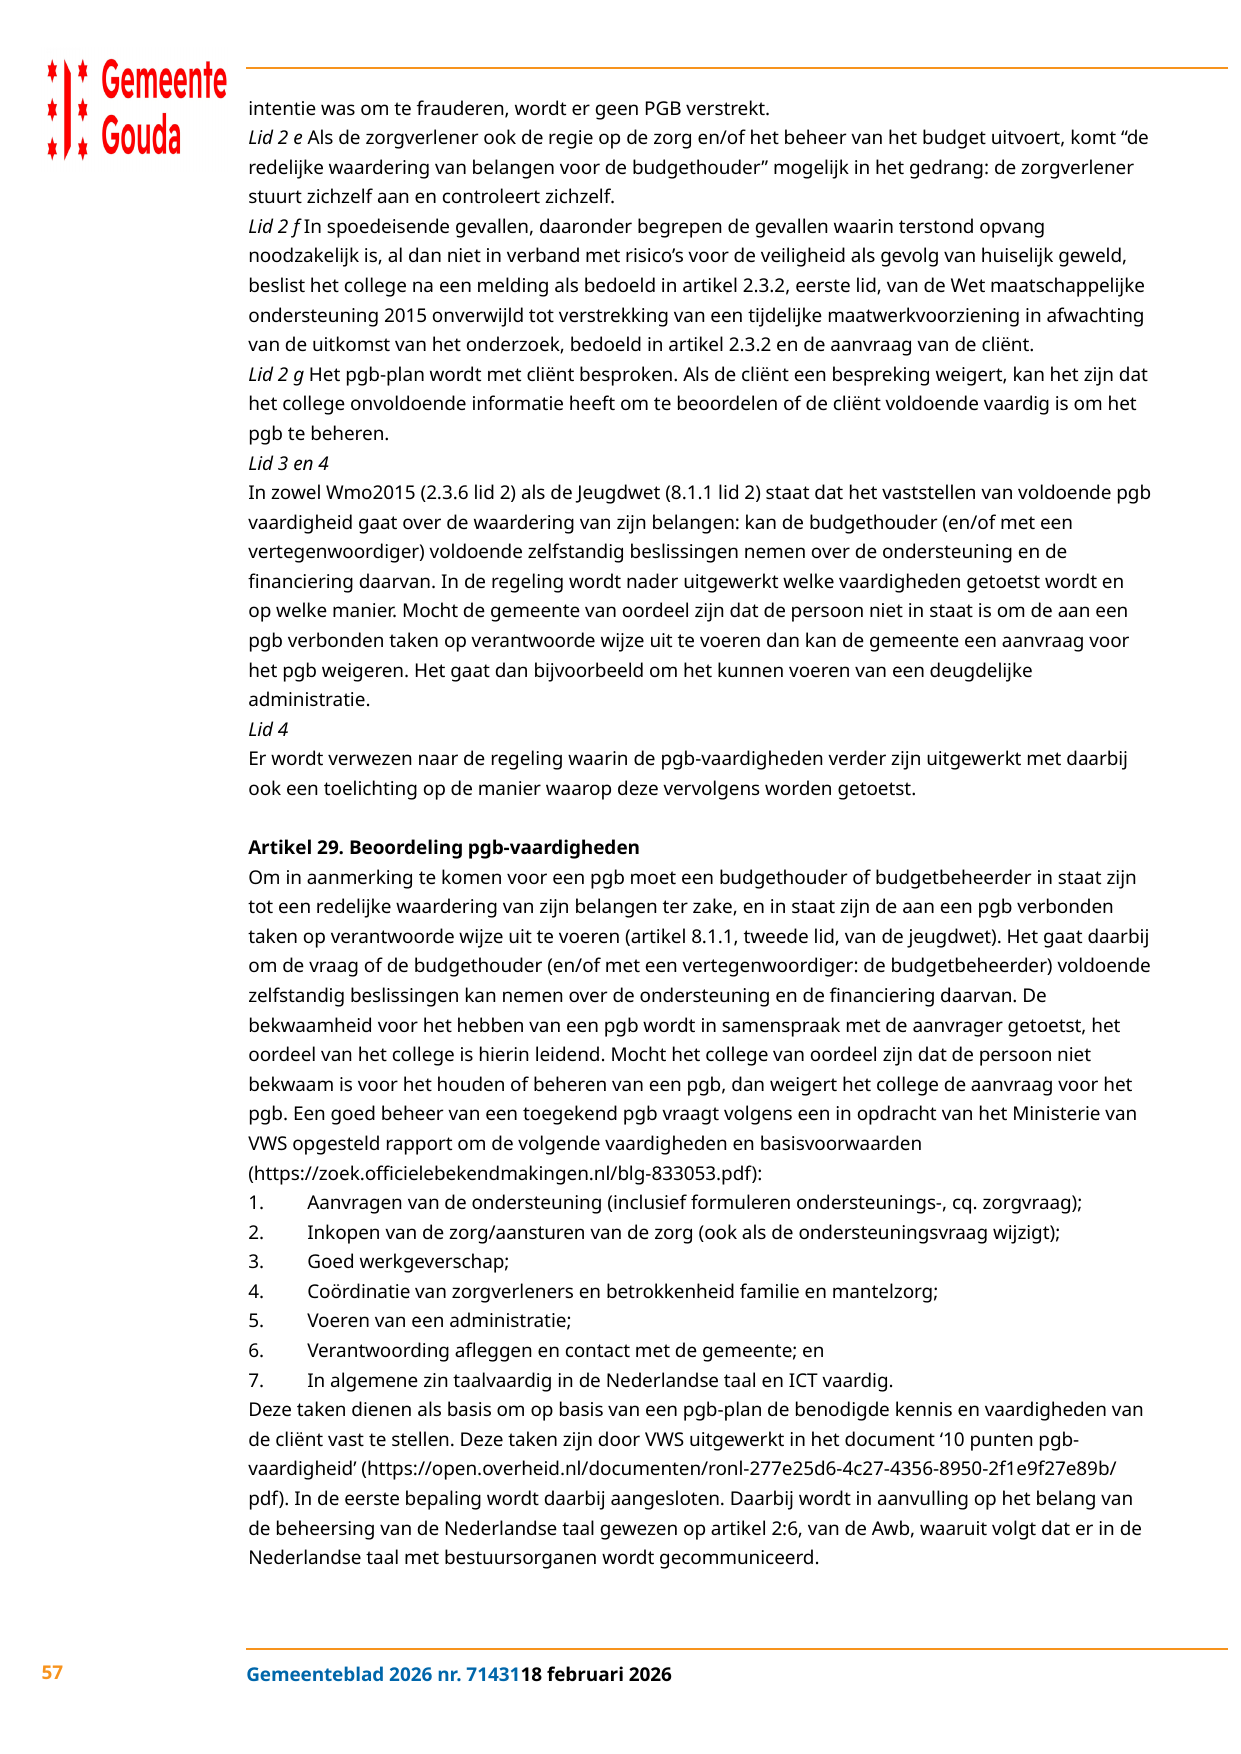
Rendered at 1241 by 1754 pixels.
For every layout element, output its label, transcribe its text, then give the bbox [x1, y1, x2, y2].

text Artikel 29. Beoordeling pgb-vaardigheden [248, 834, 1152, 860]
text Lid 2 f In spoedeisende gevallen, daaronder begrepen de gevallen waarin terstond opvang noodzakelijk is, al dan niet in verband met risico’s voor de veiligheid als gevolg van huiselijk geweld, beslist het college na een melding als bedoeld in artikel 2.3.2, eerste lid, van de Wet maatschappelijke ondersteuning 2015 onverwijld tot verstrekking van een tijdelijke maatwerkvoorziening in afwachting van de uitkomst van het onderzoek, bedoeld in artikel 2.3.2 en de aanvraag van de cliënt. [248, 213, 1152, 357]
list Goed werkgeverschap; [248, 1248, 1152, 1274]
text Lid 2 g Het pgb-plan wordt met cliënt besproken. Als de cliënt een bespreking weigert, kan het zijn dat het college onvoldoende informatie heeft om te beoordelen of de cliënt voldoende vaardig is om het pgb te beheren. [248, 361, 1152, 446]
list Aanvragen van de ondersteuning (inclusief formuleren ondersteunings-, cq. zorgvraag); [248, 1189, 1152, 1215]
list Voeren van een administratie; [248, 1308, 1152, 1333]
list Verantwoording afleggen en contact met de gemeente; en [248, 1337, 1152, 1363]
text Om in aanmerking te komen voor een pgb moet een budgethouder of budgetbeheerder in staat zijn tot een redelijke waardering van zijn belangen ter zake, en in staat zijn de aan een pgb verbonden taken op verantwoorde wijze uit te voeren (artikel 8.1.1, tweede lid, van de jeugdwet). Het gaat daarbij om de vraag of de budgethouder (en/of met een vertegenwoordiger: de budgetbeheerder) voldoende zelfstandig beslissingen kan nemen over de ondersteuning en de financiering daarvan. De bekwaamheid voor het hebben van een pgb wordt in samenspraak met de aanvrager getoetst, het oordeel van het college is hierin leidend. Mocht het college van oordeel zijn dat de persoon niet bekwaam is voor het houden of beheren van een pgb, dan weigert het college de aanvraag voor het pgb. Een goed beheer van een toegekend pgb vraagt volgens een in opdracht van het Ministerie van VWS opgesteld rapport om de volgende vaardigheden en basisvoorwaarden (https://zoek.officielebekendmakingen.nl/blg-833053.pdf): [248, 864, 1152, 1186]
text Lid 2 e Als de zorgverlener ook de regie op de zorg en/of het beheer van het budget uitvoert, komt “de redelijke waardering van belangen voor de budgethouder” mogelijk in het gedrang: de zorgverlener stuurt zichzelf aan en controleert zichzelf. [248, 124, 1152, 209]
text intentie was om te frauderen, wordt er geen PGB verstrekt. [248, 95, 1152, 121]
list Inkopen van de zorg/aansturen van de zorg (ook als de ondersteuningsvraag wijzigt); [248, 1219, 1152, 1245]
text Deze taken dienen als basis om op basis van een pgb-plan de benodigde kennis en vaardigheden van de cliënt vast te stellen. Deze taken zijn door VWS uitgewerkt in het document ‘10 punten pgb-vaardigheid’ (https://open.overheid.nl/documenten/ronl-277e25d6-4c27-4356-8950-2f1e9f27e89b/pdf). In de eerste bepaling wordt daarbij aangesloten. Daarbij wordt in aanvulling op het belang van de beheersing van de Nederlandse taal gewezen op artikel 2:6, van de Awb, waaruit volgt dat er in de Nederlandse taal met bestuursorganen wordt gecommuniceerd. [248, 1396, 1152, 1570]
list In algemene zin taalvaardig in de Nederlandse taal en ICT vaardig. [248, 1367, 1152, 1393]
text Lid 4 [248, 716, 1152, 742]
text Er wordt verwezen naar de regeling waarin de pgb-vaardigheden verder zijn uitgewerkt met daarbij ook een toelichting op de manier waarop deze vervolgens worden getoetst. [248, 746, 1152, 801]
text Lid 3 en 4 [248, 450, 1152, 476]
list Coördinatie van zorgverleners en betrokkenheid familie en mantelzorg; [248, 1278, 1152, 1304]
text In zowel Wmo2015 (2.3.6 lid 2) als de Jeugdwet (8.1.1 lid 2) staat dat het vaststellen van voldoende pgb vaardigheid gaat over de waardering van zijn belangen: kan de budgethouder (en/of met een vertegenwoordiger) voldoende zelfstandig beslissingen nemen over de ondersteuning en de financiering daarvan. In de regeling wordt nader uitgewerkt welke vaardigheden getoetst wordt en op welke manier. Mocht de gemeente van oordeel zijn dat de persoon niet in staat is om de aan een pgb verbonden taken op verantwoorde wijze uit te voeren dan kan de gemeente een aanvraag voor het pgb weigeren. Het gaat dan bijvoorbeeld om het kunnen voeren van een deugdelijke administratie. [248, 479, 1152, 712]
picture [41, 47, 231, 172]
